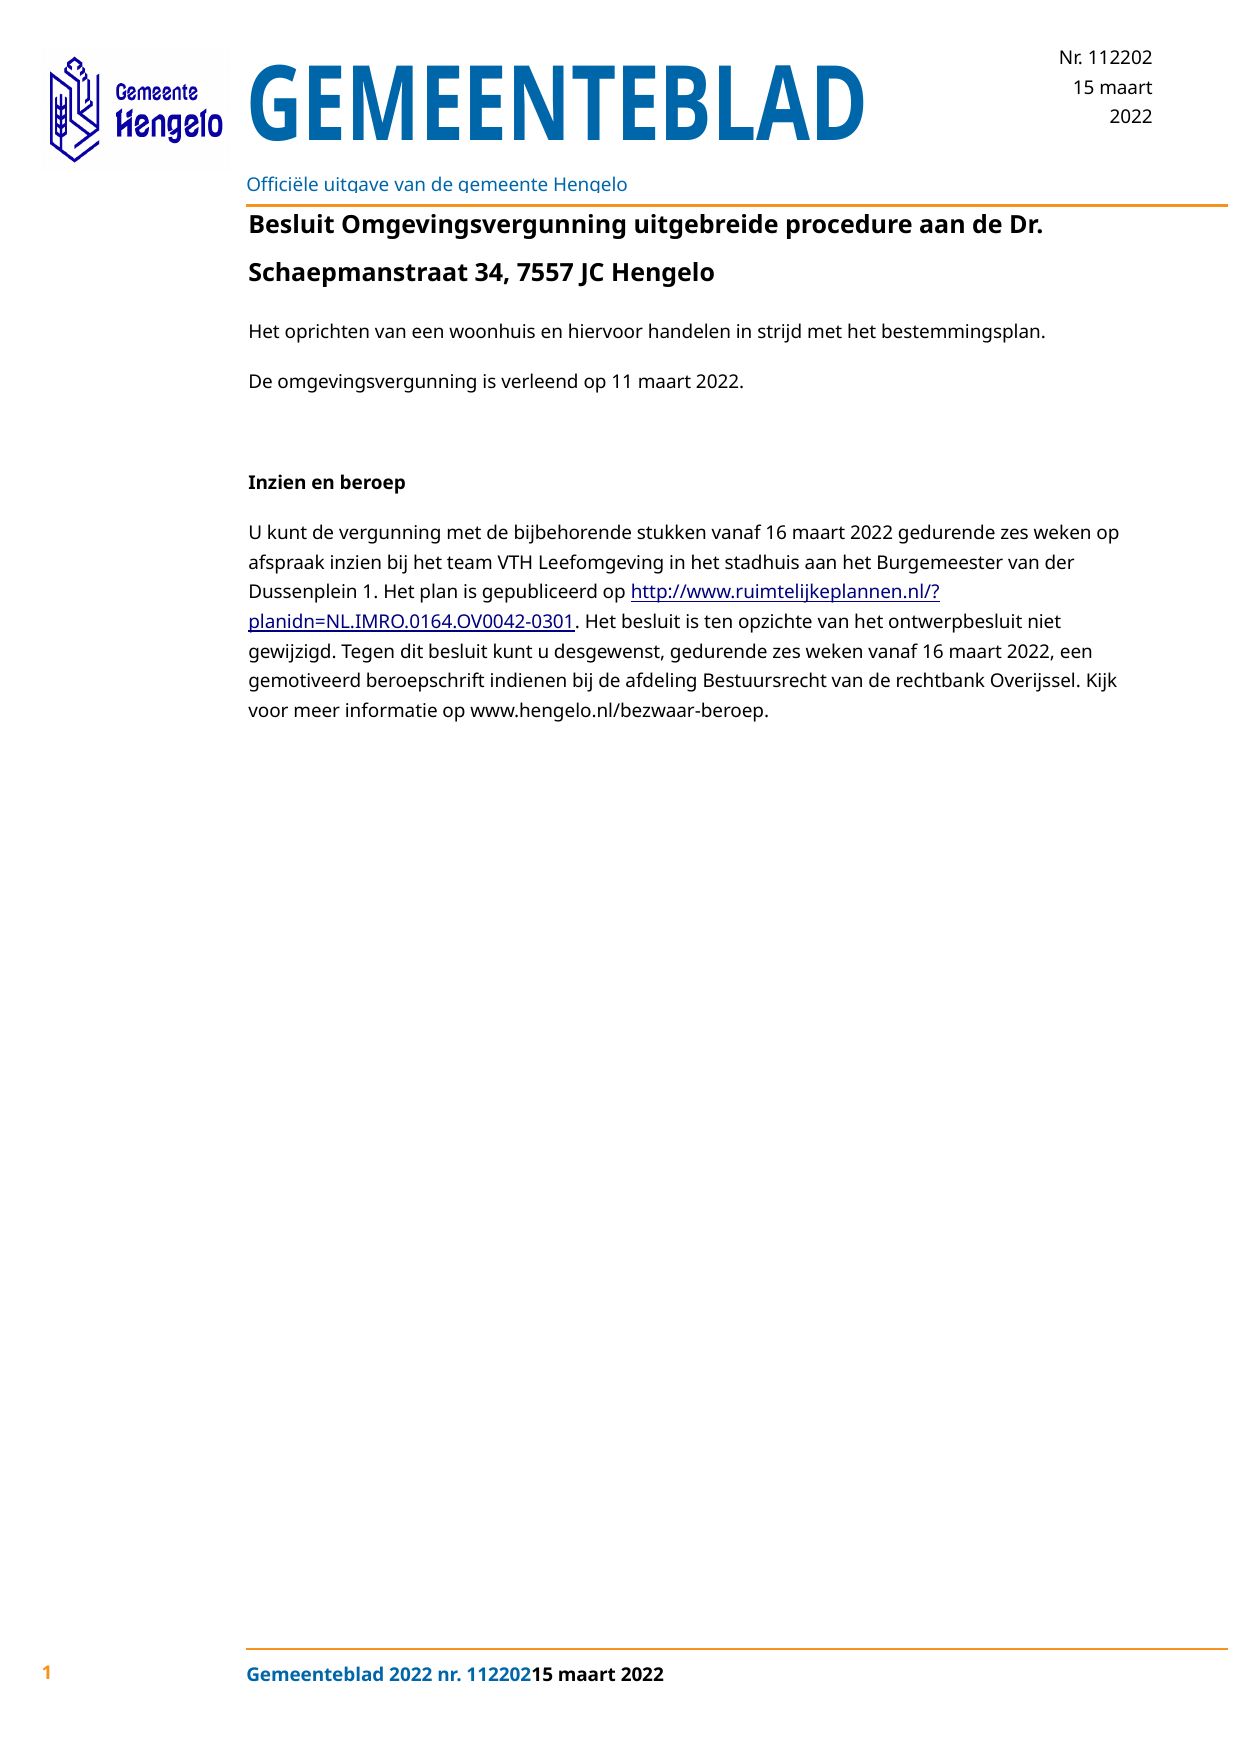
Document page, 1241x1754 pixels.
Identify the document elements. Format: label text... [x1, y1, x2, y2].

text Besluit Omgevingsvergunning uitgebreide procedure aan de Dr. Schaepmanstraat 34, 7557 JC Hengelo [248, 207, 1152, 288]
text U kunt de vergunning met de bijbehorende stukken vanaf 16 maart 2022 gedurende zes weken op afspraak inzien bij het team VTH Leefomgeving in het stadhuis aan het Burgemeester van der Dussenplein 1. Het plan is gepubliceerd op http://www.ruimtelijkeplannen.nl/?planidn=NL.IMRO.0164.OV0042-0301. Het besluit is ten opzichte van het ontwerpbesluit niet gewijzigd. Tegen dit besluit kunt u desgewenst, gedurende zes weken vanaf 16 maart 2022, een gemotiveerd beroepschrift indienen bij de afdeling Bestuursrecht van de rechtbank Overijssel. Kijk voor meer informatie op www.hengelo.nl/bezwaar-beroep. [248, 519, 1152, 723]
text Het oprichten van een woonhuis en hiervoor handelen in strijd met het bestemmingsplan. [248, 318, 1152, 344]
picture [41, 47, 231, 172]
text De omgevingsvergunning is verleend op 11 maart 2022. [248, 368, 1152, 394]
text Inzien en beroep [248, 469, 1152, 495]
